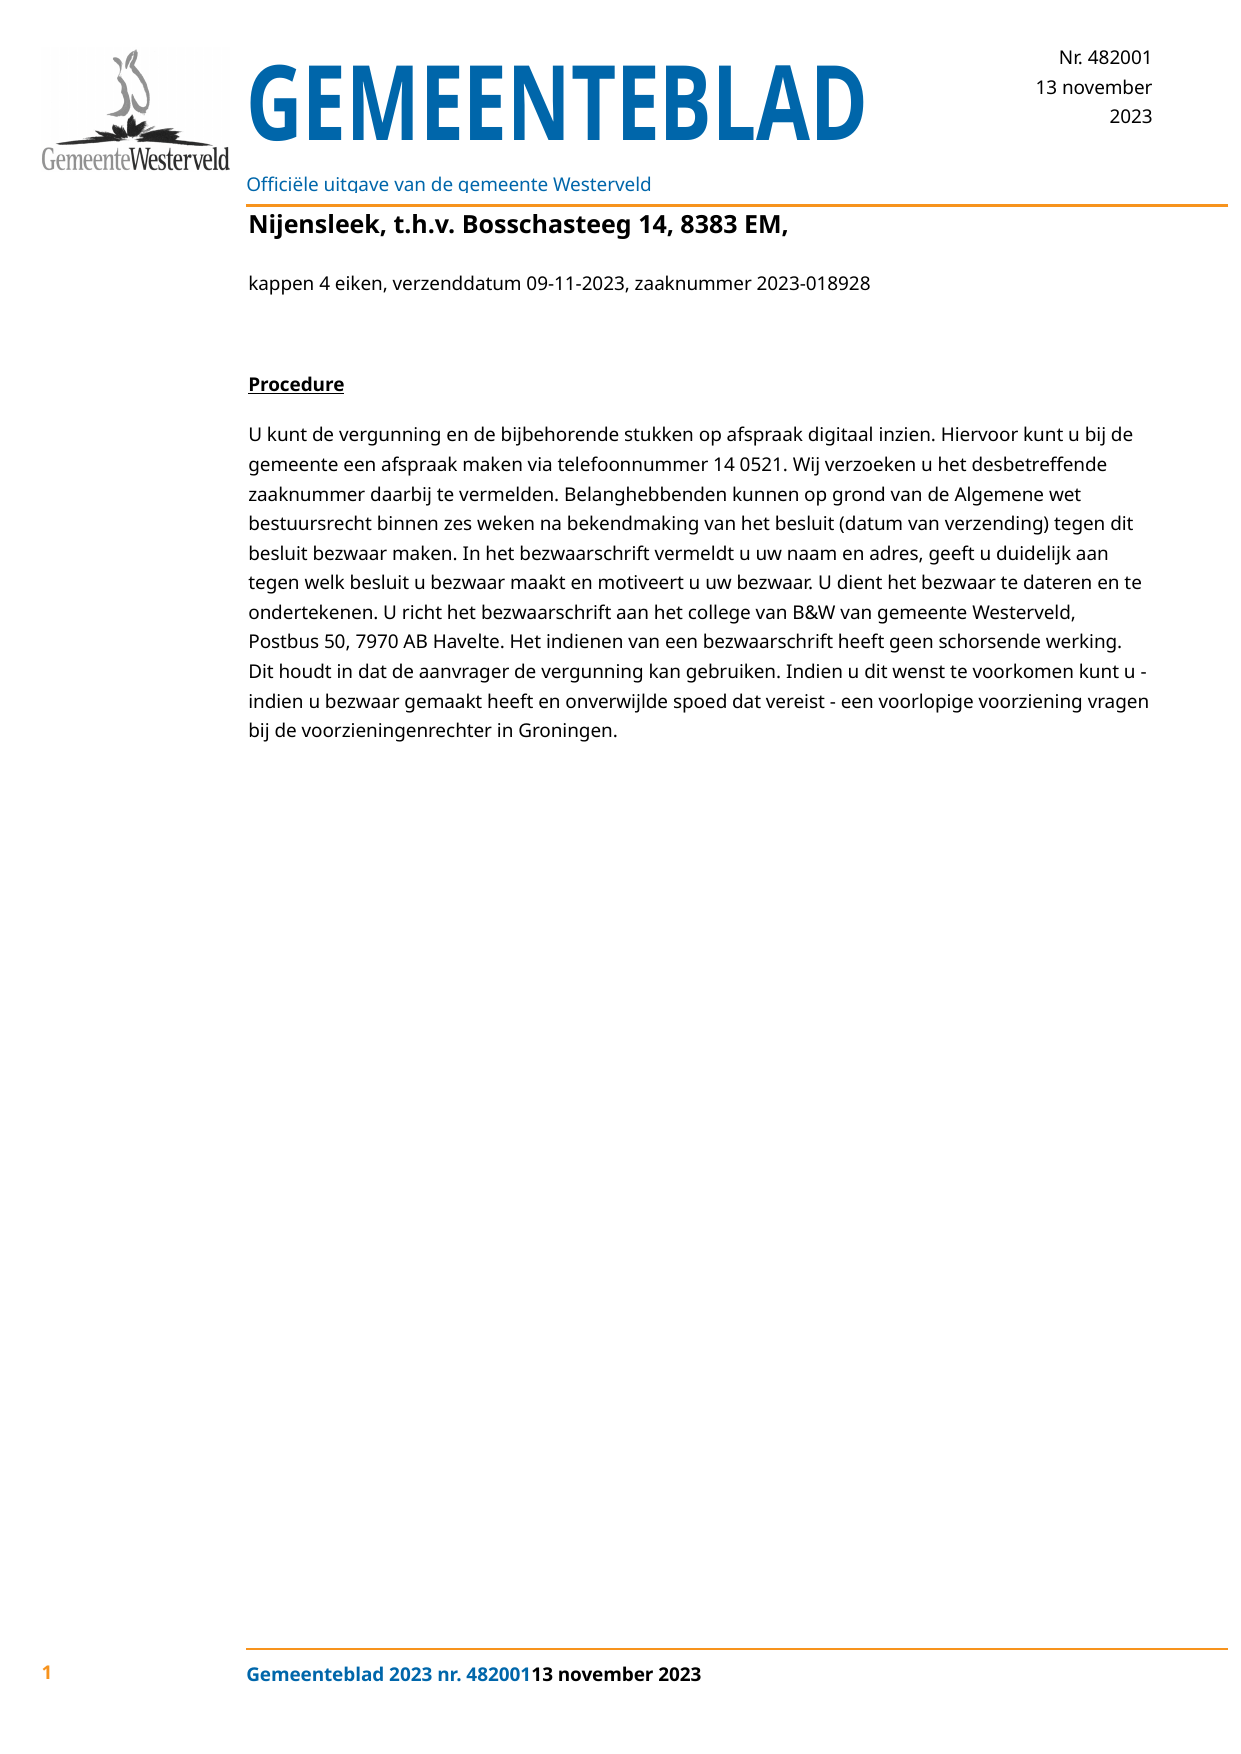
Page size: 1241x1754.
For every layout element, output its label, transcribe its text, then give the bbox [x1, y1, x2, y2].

picture [41, 47, 231, 172]
text kappen 4 eiken, verzenddatum 09-11-2023, zaaknummer 2023-018928 [248, 270, 1152, 296]
text Procedure [248, 371, 1152, 397]
text Nijensleek, t.h.v. Bosschasteeg 14, 8383 EM, [248, 207, 1152, 241]
text U kunt de vergunning en de bijbehorende stukken op afspraak digitaal inzien. Hiervoor kunt u bij de gemeente een afspraak maken via telefoonnummer 14 0521. Wij verzoeken u het desbetreffende zaaknummer daarbij te vermelden. Belanghebbenden kunnen op grond van de Algemene wet bestuursrecht binnen zes weken na bekendmaking van het besluit (datum van verzending) tegen dit besluit bezwaar maken. In het bezwaarschrift vermeldt u uw naam en adres, geeft u duidelijk aan tegen welk besluit u bezwaar maakt en motiveert u uw bezwaar. U dient het bezwaar te dateren en te ondertekenen. U richt het bezwaarschrift aan het college van B&W van gemeente Westerveld, Postbus 50, 7970 AB Havelte. Het indienen van een bezwaarschrift heeft geen schorsende werking. Dit houdt in dat de aanvrager de vergunning kan gebruiken. Indien u dit wenst te voorkomen kunt u - indien u bezwaar gemaakt heeft en onverwijlde spoed dat vereist - een voorlopige voorziening vragen bij de voorzieningenrechter in Groningen. [248, 422, 1152, 743]
